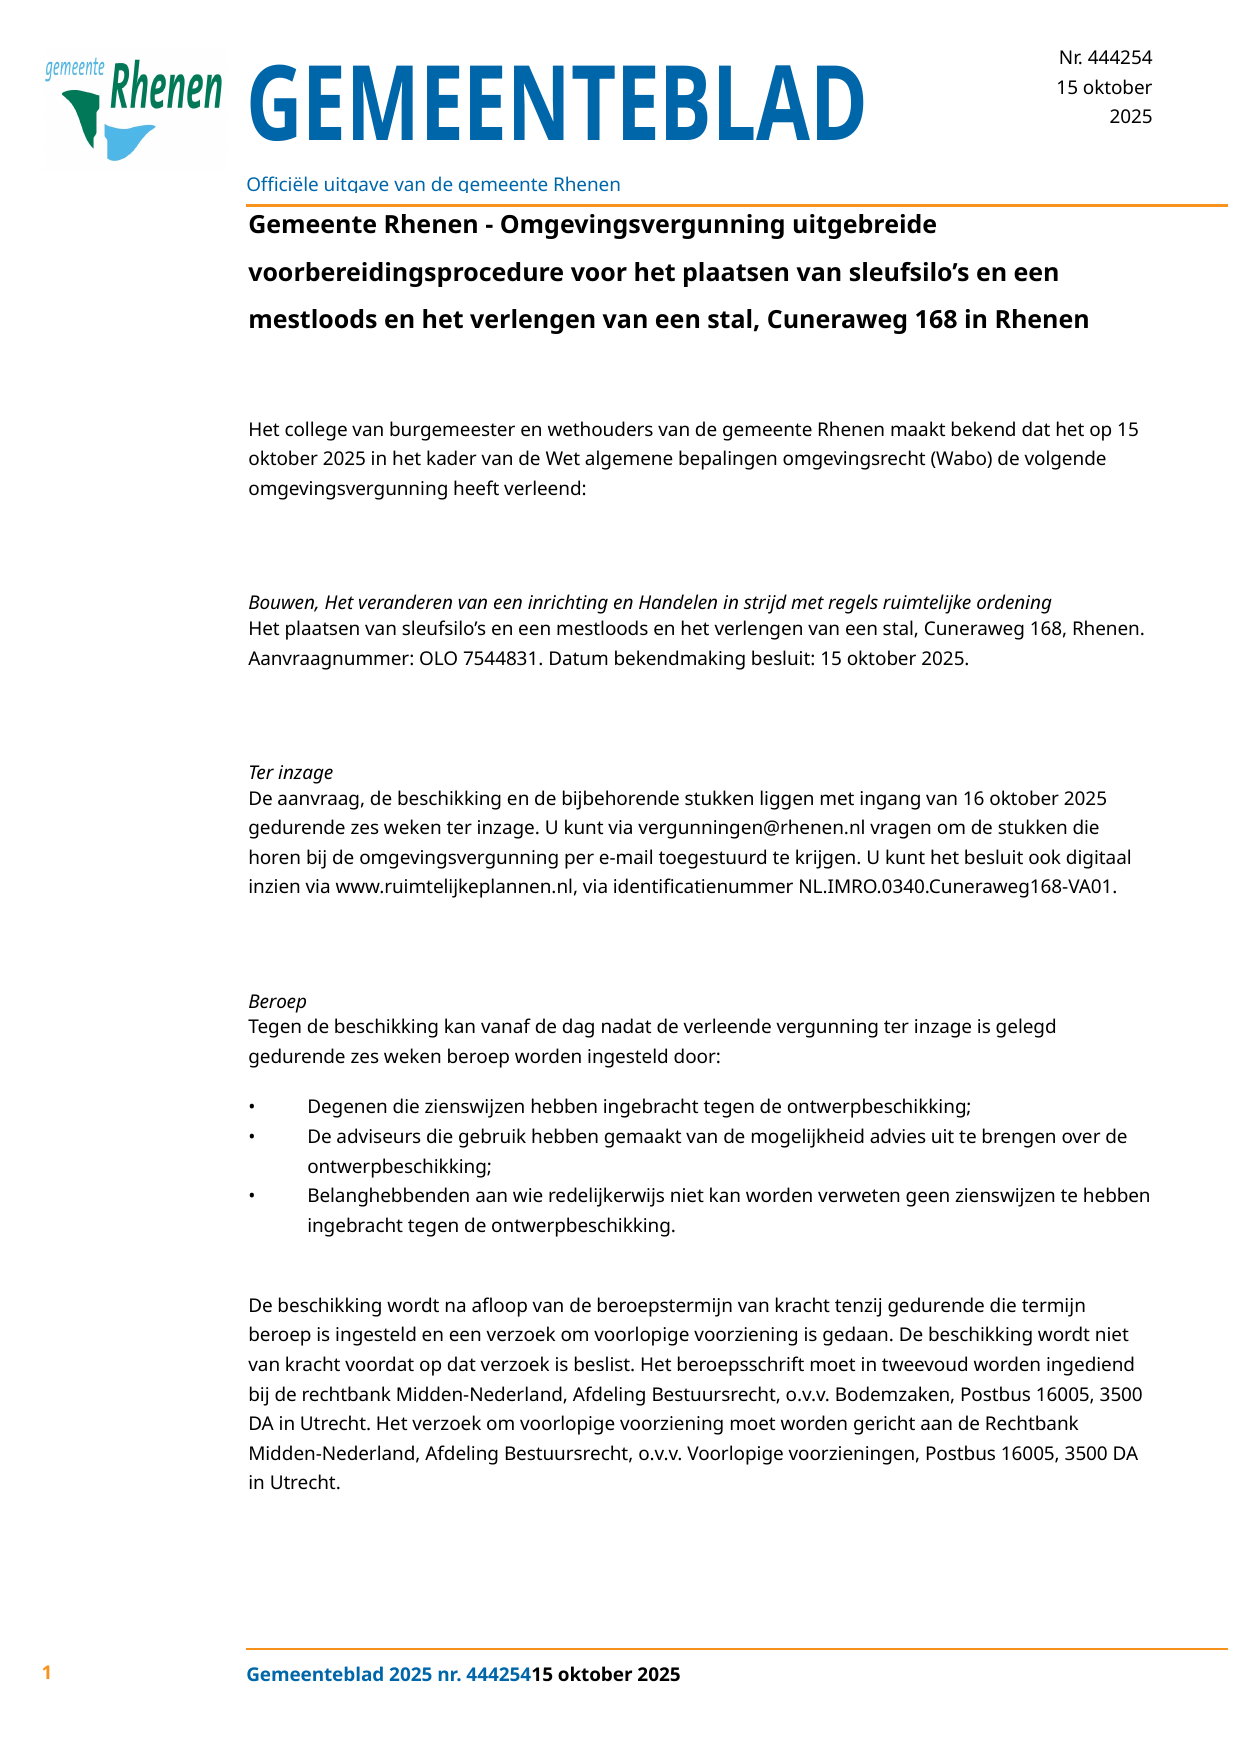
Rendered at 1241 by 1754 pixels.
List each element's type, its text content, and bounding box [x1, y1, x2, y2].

text De aanvraag, de beschikking en de bijbehorende stukken liggen met ingang van 16 oktober 2025 gedurende zes weken ter inzage. U kunt via vergunningen@rhenen.nl vragen om de stukken die horen bij de omgevingsvergunning per e-mail toegestuurd te krijgen. U kunt het besluit ook digitaal inzien via www.ruimtelijkeplannen.nl, via identificatienummer NL.IMRO.0340.Cuneraweg168-VA01. [248, 785, 1152, 899]
text Tegen de beschikking kan vanaf de dag nadat de verleende vergunning ter inzage is gelegd gedurende zes weken beroep worden ingesteld door: [248, 1014, 1152, 1069]
text Beroep [248, 988, 1152, 1014]
list Belanghebbenden aan wie redelijkerwijs niet kan worden verweten geen zienswijzen te hebben ingebracht tegen de ontwerpbeschikking. [248, 1182, 1152, 1238]
text Het college van burgemeester en wethouders van de gemeente Rhenen maakt bekend dat het op 15 oktober 2025 in het kader van de Wet algemene bepalingen omgevingsrecht (Wabo) de volgende omgevingsvergunning heeft verleend: [248, 416, 1152, 501]
list Degenen die zienswijzen hebben ingebracht tegen de ontwerpbeschikking; [248, 1094, 1152, 1119]
text Ter inzage [248, 759, 1152, 785]
list De adviseurs die gebruik hebben gemaakt van de mogelijkheid advies uit te brengen over de ontwerpbeschikking; [248, 1123, 1152, 1179]
picture [41, 47, 231, 172]
text Gemeente Rhenen - Omgevingsvergunning uitgebreide voorbereidingsprocedure voor het plaatsen van sleufsilo’s en een mestloods en het verlengen van een stal, Cuneraweg 168 in Rhenen [248, 207, 1152, 336]
text Het plaatsen van sleufsilo’s en een mestloods en het verlengen van een stal, Cuneraweg 168, Rhenen. Aanvraagnummer: OLO 7544831. Datum bekendmaking besluit: 15 oktober 2025. [248, 615, 1152, 671]
text De beschikking wordt na afloop van de beroepstermijn van kracht tenzij gedurende die termijn beroep is ingesteld en een verzoek om voorlopige voorziening is gedaan. De beschikking wordt niet van kracht voordat op dat verzoek is beslist. Het beroepsschrift moet in tweevoud worden ingediend bij de rechtbank Midden-Nederland, Afdeling Bestuursrecht, o.v.v. Bodemzaken, Postbus 16005, 3500 DA in Utrecht. Het verzoek om voorlopige voorziening moet worden gericht aan de Rechtbank Midden-Nederland, Afdeling Bestuursrecht, o.v.v. Voorlopige voorzieningen, Postbus 16005, 3500 DA in Utrecht. [248, 1292, 1152, 1495]
text Bouwen, Het veranderen van een inrichting en Handelen in strijd met regels ruimtelijke ordening [248, 589, 1152, 615]
